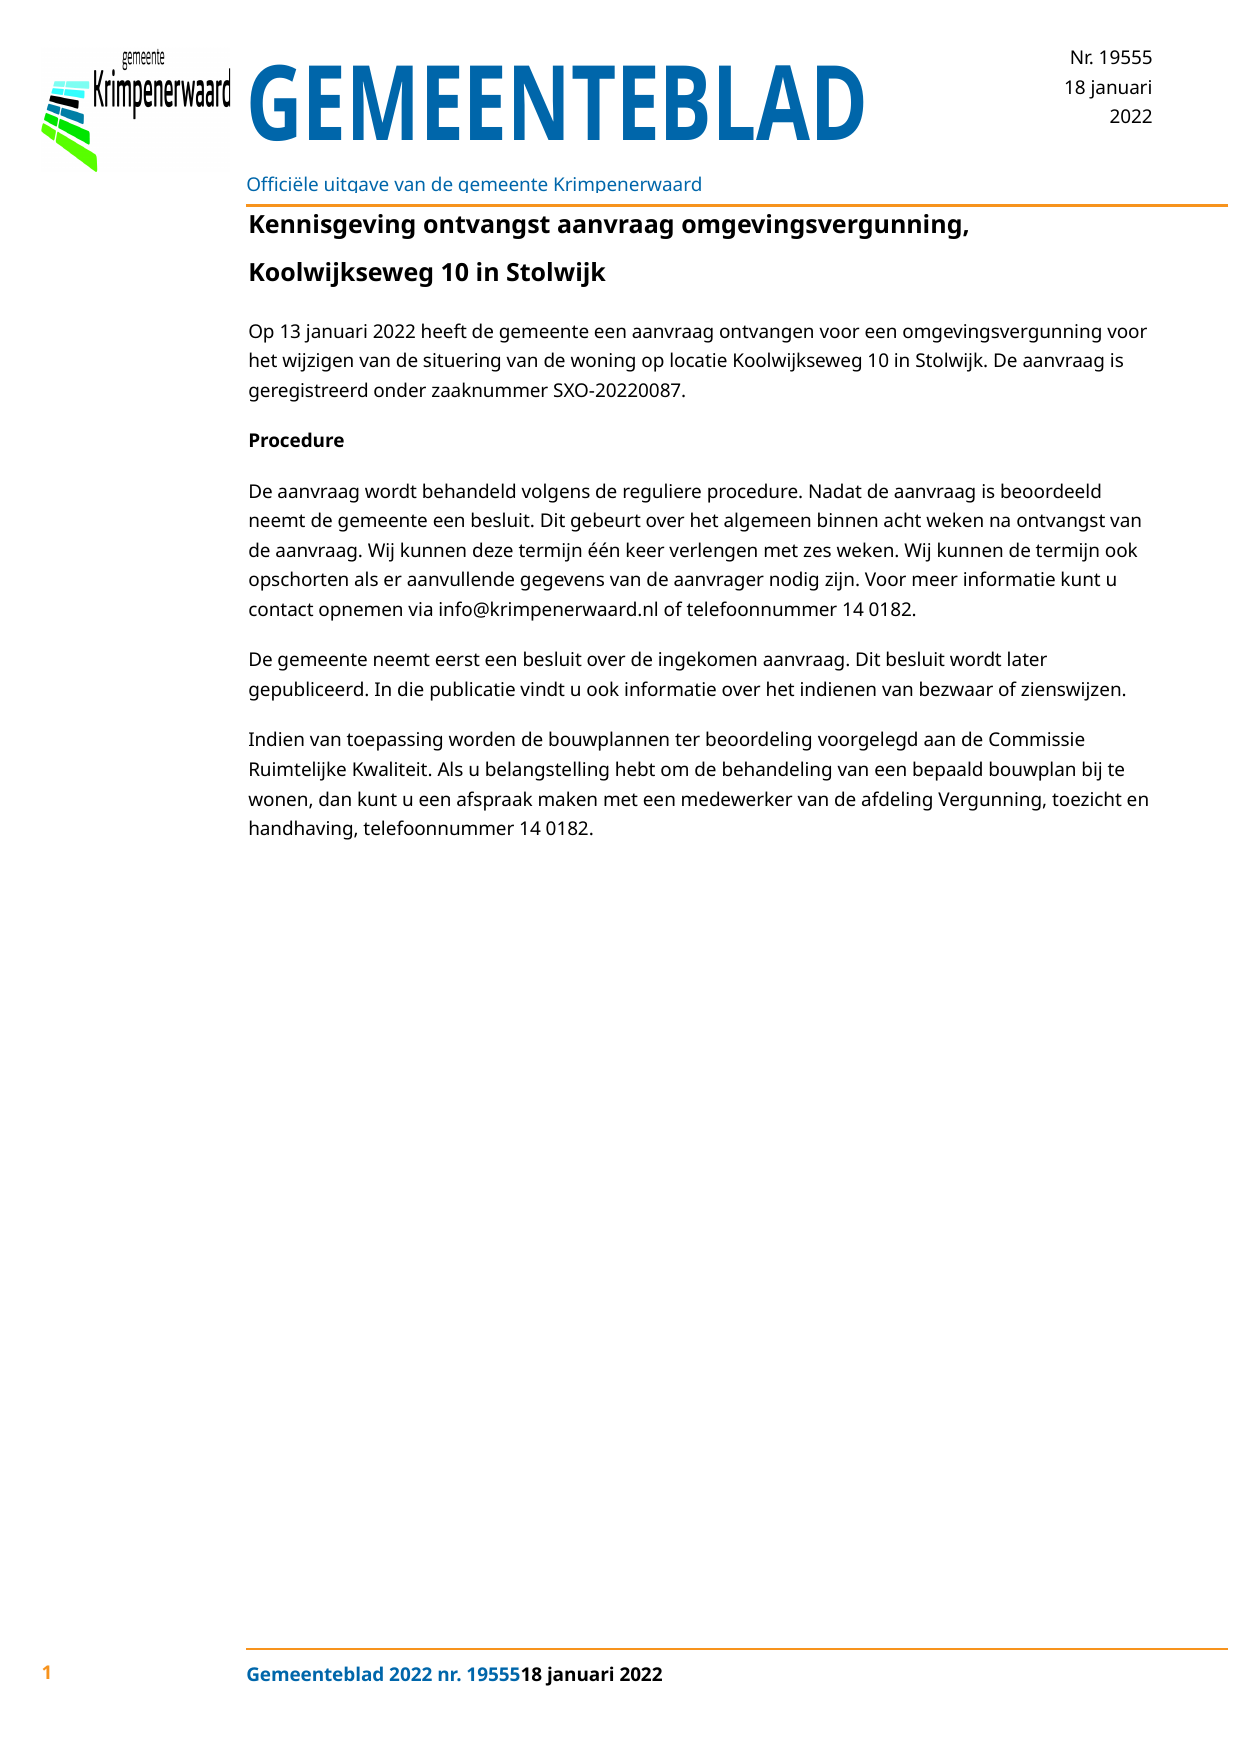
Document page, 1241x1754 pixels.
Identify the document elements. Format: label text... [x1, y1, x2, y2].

text Kennisgeving ontvangst aanvraag omgevingsvergunning, Koolwijkseweg 10 in Stolwijk [248, 207, 1152, 288]
text Indien van toepassing worden de bouwplannen ter beoordeling voorgelegd aan de Commissie Ruimtelijke Kwaliteit. Als u belangstelling hebt om de behandeling van een bepaald bouwplan bij te wonen, dan kunt u een afspraak maken met een medewerker van de afdeling Vergunning, toezicht en handhaving, telefoonnummer 14 0182. [248, 727, 1152, 841]
text Procedure [248, 427, 1152, 453]
text Op 13 januari 2022 heeft de gemeente een aanvraag ontvangen voor een omgevingsvergunning voor het wijzigen van de situering van de woning op locatie Koolwijkseweg 10 in Stolwijk. De aanvraag is geregistreerd onder zaaknummer SXO-20220087. [248, 318, 1152, 403]
text De aanvraag wordt behandeld volgens de reguliere procedure. Nadat de aanvraag is beoordeeld neemt de gemeente een besluit. Dit gebeurt over het algemeen binnen acht weken na ontvangst van de aanvraag. Wij kunnen deze termijn één keer verlengen met zes weken. Wij kunnen de termijn ook opschorten als er aanvullende gegevens van de aanvrager nodig zijn. Voor meer informatie kunt u contact opnemen via info@krimpenerwaard.nl of telefoonnummer 14 0182. [248, 478, 1152, 622]
picture [41, 47, 231, 172]
text De gemeente neemt eerst een besluit over de ingekomen aanvraag. Dit besluit wordt later gepubliceerd. In die publicatie vindt u ook informatie over het indienen van bezwaar of zienswijzen. [248, 647, 1152, 702]
